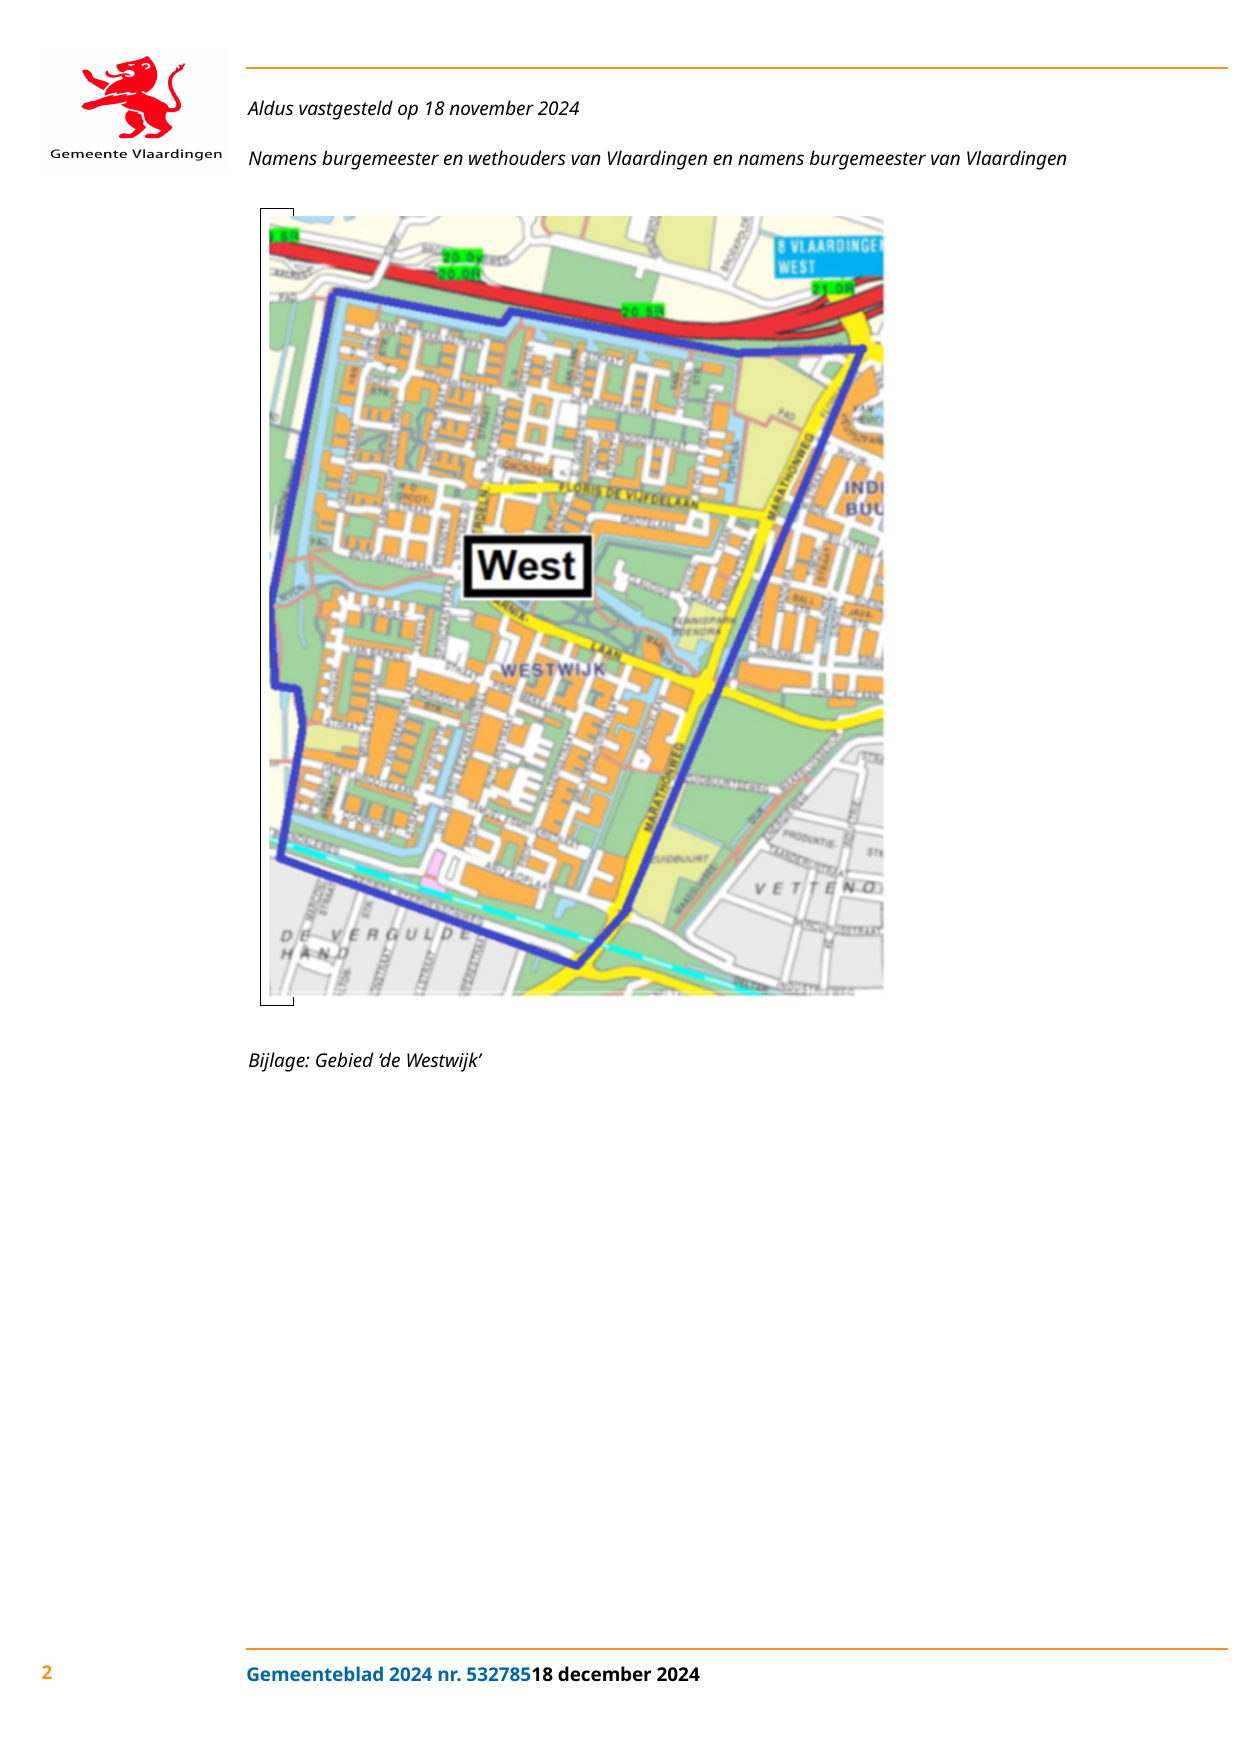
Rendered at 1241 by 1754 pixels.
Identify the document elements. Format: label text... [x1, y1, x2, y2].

picture [268, 216, 889, 997]
text Namens burgemeester en wethouders van Vlaardingen en namens burgemeester van Vlaardingen [248, 145, 1152, 171]
text Bijlage: Gebied ‘de Westwijk’ [248, 1048, 1152, 1073]
text Aldus vastgesteld op 18 november 2024 [248, 95, 1152, 121]
picture [41, 47, 231, 172]
